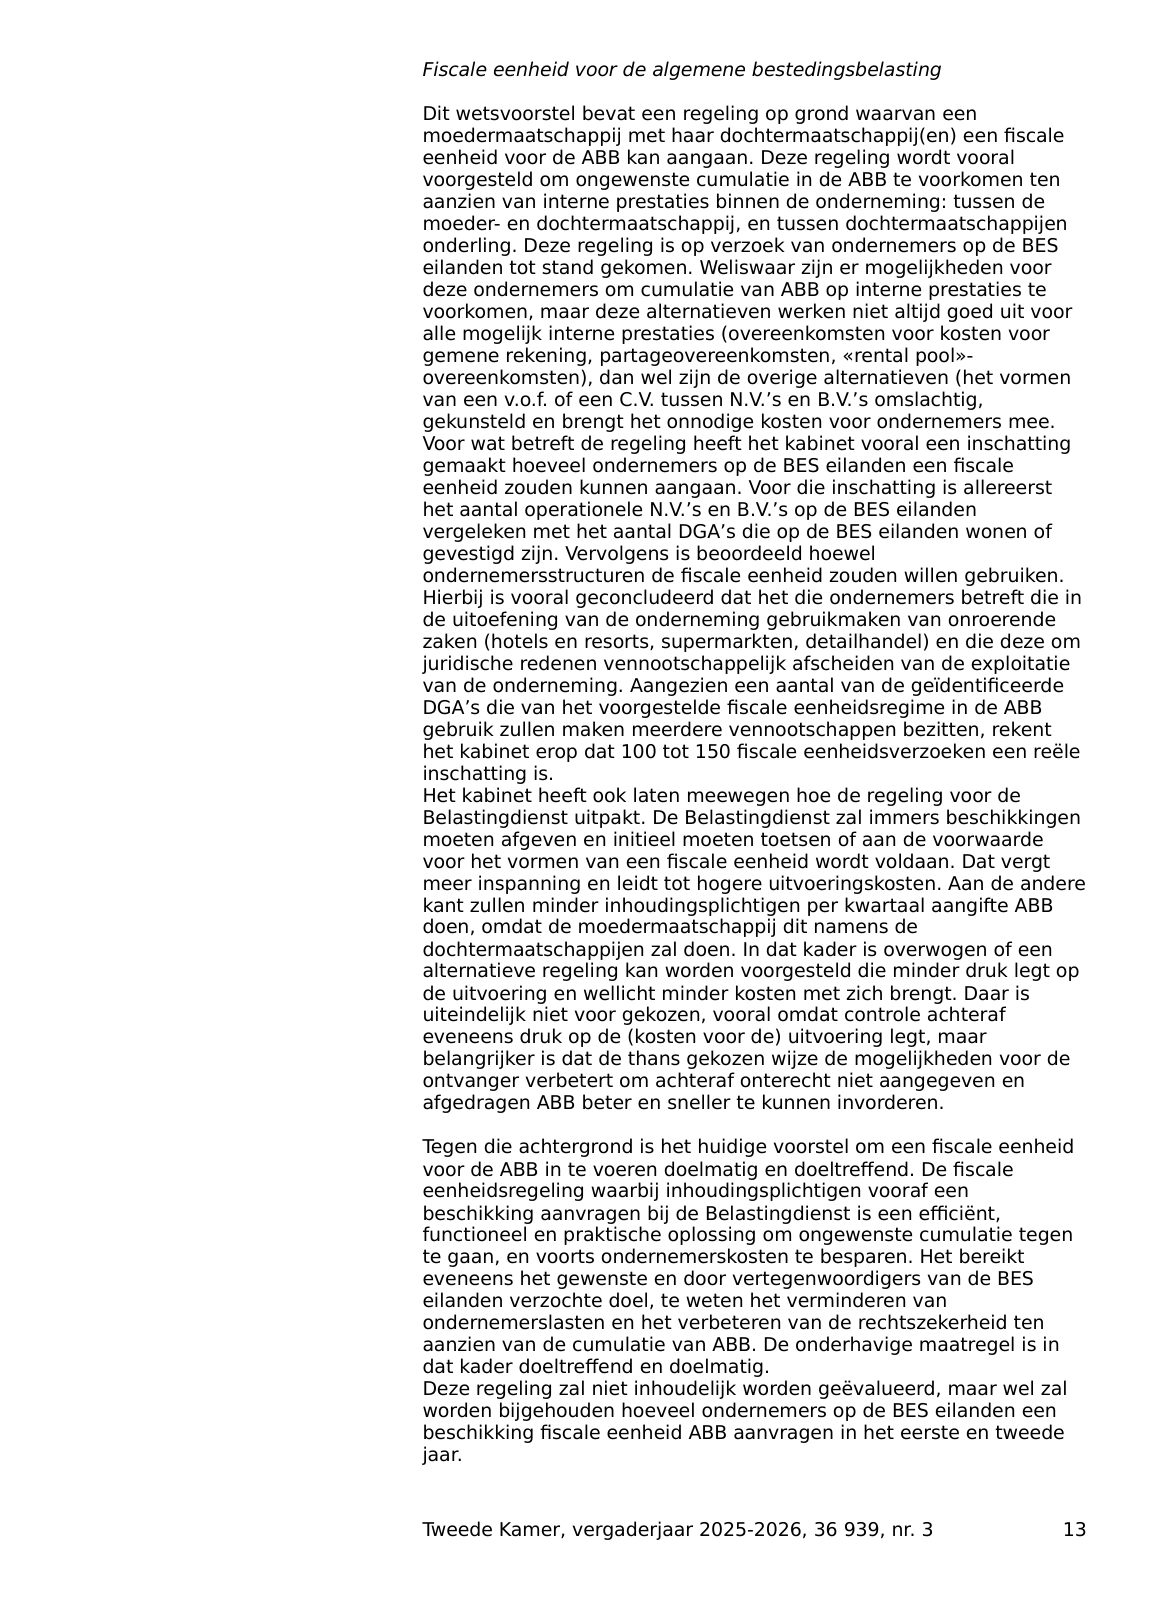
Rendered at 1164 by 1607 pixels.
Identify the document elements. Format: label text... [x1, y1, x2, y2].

text Dit wetsvoorstel bevat een regeling op grond waarvan een moedermaatschappij met haar dochtermaatschappij(en) een fiscale eenheid voor de ABB kan aangaan. Deze regeling wordt vooral voorgesteld om ongewenste cumulatie in de ABB te voorkomen ten aanzien van interne prestaties binnen de onderneming: tussen de moeder- en dochtermaatschappij, en tussen dochtermaatschappijen onderling. Deze regeling is op verzoek van ondernemers op de BES eilanden tot stand gekomen. Weliswaar zijn er mogelijkheden voor deze ondernemers om cumulatie van ABB op interne prestaties te voorkomen, maar deze alternatieven werken niet altijd goed uit voor alle mogelijk interne prestaties (overeenkomsten voor kosten voor gemene rekening, partageovereenkomsten, «rental pool»-overeenkomsten), dan wel zijn de overige alternatieven (het vormen van een v.o.f. of een C.V. tussen N.V.’s en B.V.’s omslachtig, gekunsteld en brengt het onnodige kosten voor ondernemers mee. Voor wat betreft de regeling heeft het kabinet vooral een inschatting gemaakt hoeveel ondernemers op de BES eilanden een fiscale eenheid zouden kunnen aangaan. Voor die inschatting is allereerst het aantal operationele N.V.’s en B.V.’s op de BES eilanden vergeleken met het aantal DGA’s die op de BES eilanden wonen of gevestigd zijn. Vervolgens is beoordeeld hoewel ondernemersstructuren de fiscale eenheid zouden willen gebruiken. Hierbij is vooral geconcludeerd dat het die ondernemers betreft die in de uitoefening van de onderneming gebruikmaken van onroerende zaken (hotels en resorts, supermarkten, detailhandel) en die deze om juridische redenen vennootschappelijk afscheiden van de exploitatie van de onderneming. Aangezien een aantal van de geïdentificeerde DGA’s die van het voorgestelde fiscale eenheidsregime in de ABB gebruik zullen maken meerdere vennootschappen bezitten, rekent het kabinet erop dat 100 tot 150 fiscale eenheidsverzoeken een reële inschatting is. [422, 103, 1087, 784]
subtitle Fiscale eenheid voor de algemene bestedingsbelasting [422, 59, 1087, 81]
text Deze regeling zal niet inhoudelijk worden geëvalueerd, maar wel zal worden bijgehouden hoeveel ondernemers op de BES eilanden een beschikking fiscale eenheid ABB aanvragen in het eerste en tweede jaar. [422, 1378, 1087, 1466]
text Tegen die achtergrond is het huidige voorstel om een fiscale eenheid voor de ABB in te voeren doelmatig en doeltreffend. De fiscale eenheidsregeling waarbij inhoudingsplichtigen vooraf een beschikking aanvragen bij de Belastingdienst is een efficiënt, functioneel en praktische oplossing om ongewenste cumulatie tegen te gaan, en voorts ondernemerskosten te besparen. Het bereikt eveneens het gewenste en door vertegenwoordigers van de BES eilanden verzochte doel, te weten het verminderen van ondernemerslasten en het verbeteren van de rechtszekerheid ten aanzien van de cumulatie van ABB. De onderhavige maatregel is in dat kader doeltreffend en doelmatig. [422, 1136, 1087, 1378]
text Het kabinet heeft ook laten meewegen hoe de regeling voor de Belastingdienst uitpakt. De Belastingdienst zal immers beschikkingen moeten afgeven en initieel moeten toetsen of aan de voorwaarde voor het vormen van een fiscale eenheid wordt voldaan. Dat vergt meer inspanning en leidt tot hogere uitvoeringskosten. Aan de andere kant zullen minder inhoudingsplichtigen per kwartaal aangifte ABB doen, omdat de moedermaatschappij dit namens de dochtermaatschappijen zal doen. In dat kader is overwogen of een alternatieve regeling kan worden voorgesteld die minder druk legt op de uitvoering en wellicht minder kosten met zich brengt. Daar is uiteindelijk niet voor gekozen, vooral omdat controle achteraf eveneens druk op de (kosten voor de) uitvoering legt, maar belangrijker is dat de thans gekozen wijze de mogelijkheden voor de ontvanger verbetert om achteraf onterecht niet aangegeven en afgedragen ABB beter en sneller te kunnen invorderen. [422, 784, 1087, 1114]
